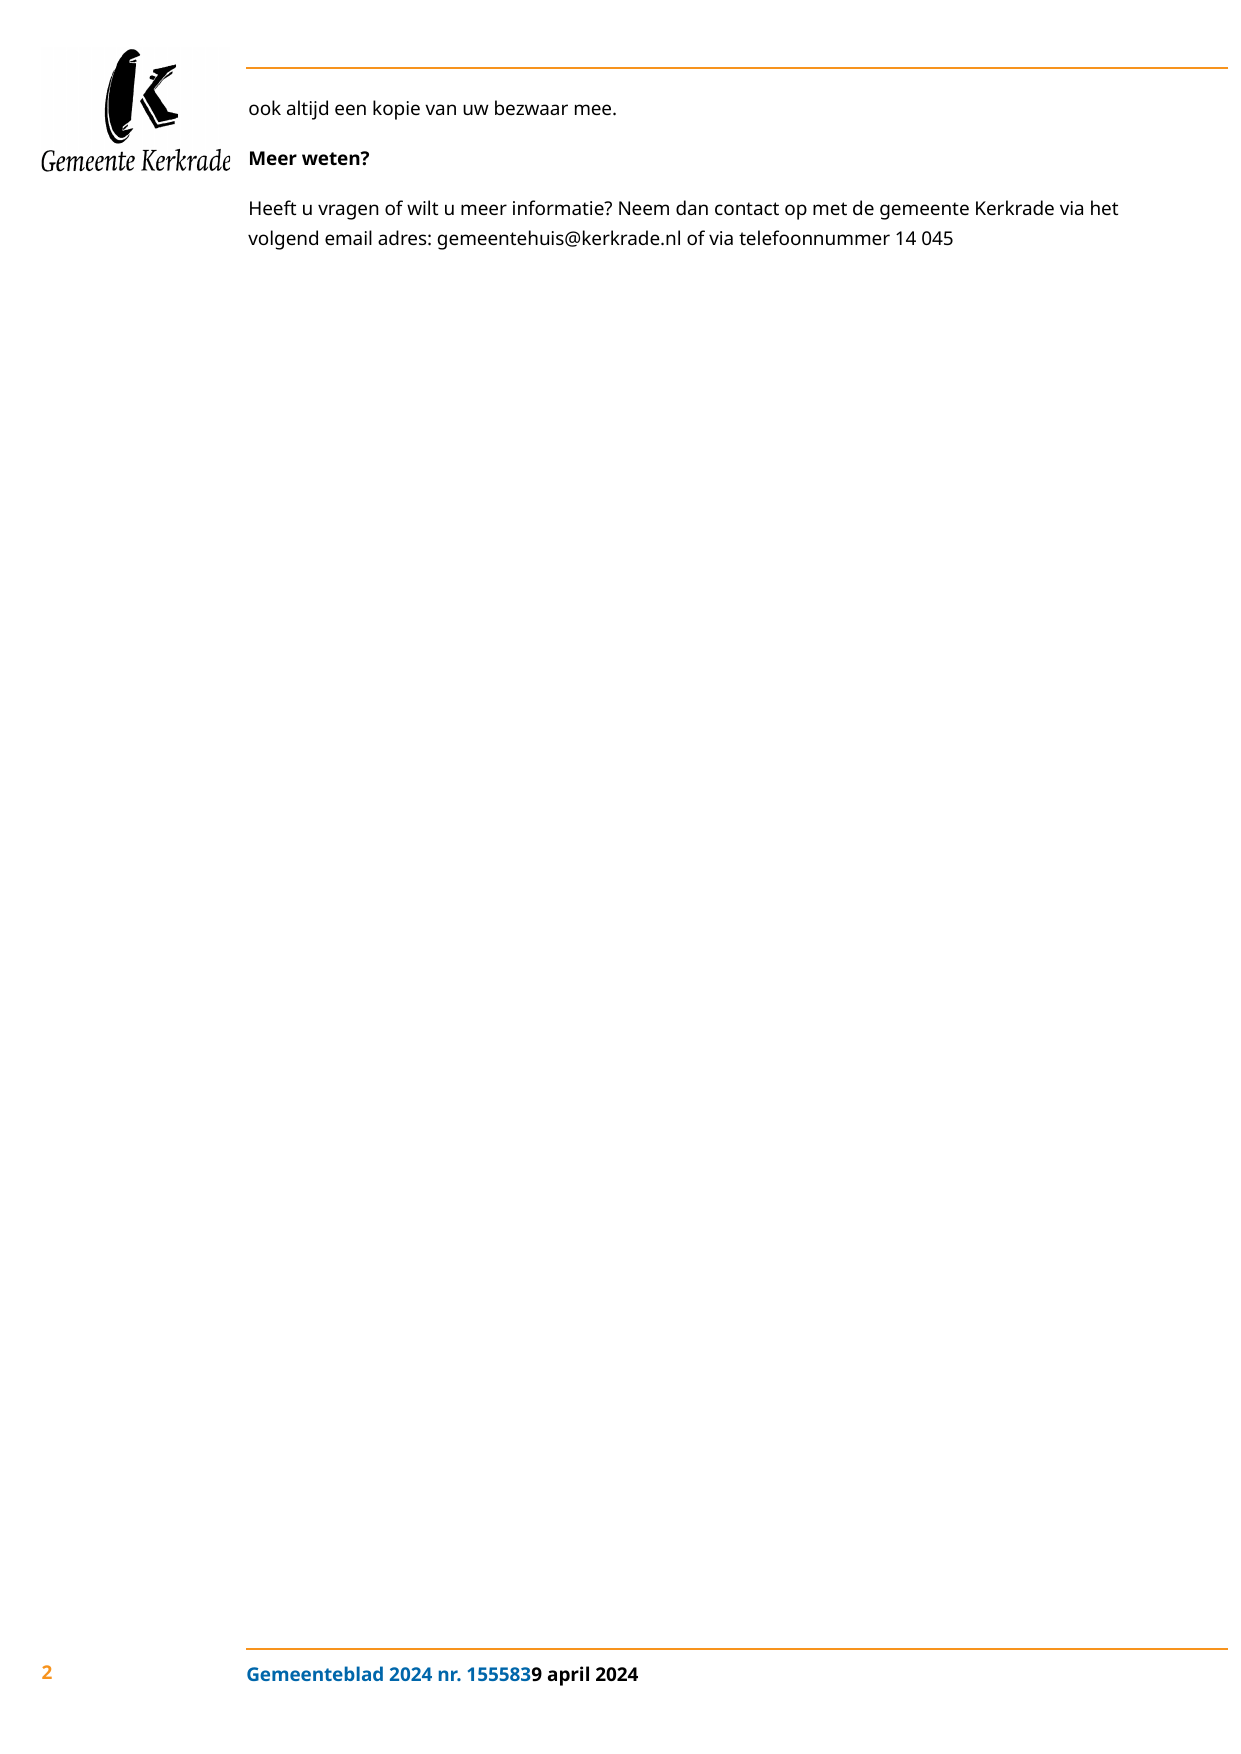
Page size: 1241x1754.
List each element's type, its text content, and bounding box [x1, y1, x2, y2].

text Meer weten? [248, 145, 1152, 171]
text ook altijd een kopie van uw bezwaar mee. [248, 95, 1152, 121]
picture [41, 47, 231, 172]
text Heeft u vragen of wilt u meer informatie? Neem dan contact op met de gemeente Kerkrade via het volgend email adres: gemeentehuis@kerkrade.nl of via telefoonnummer 14 045 [248, 196, 1152, 251]
